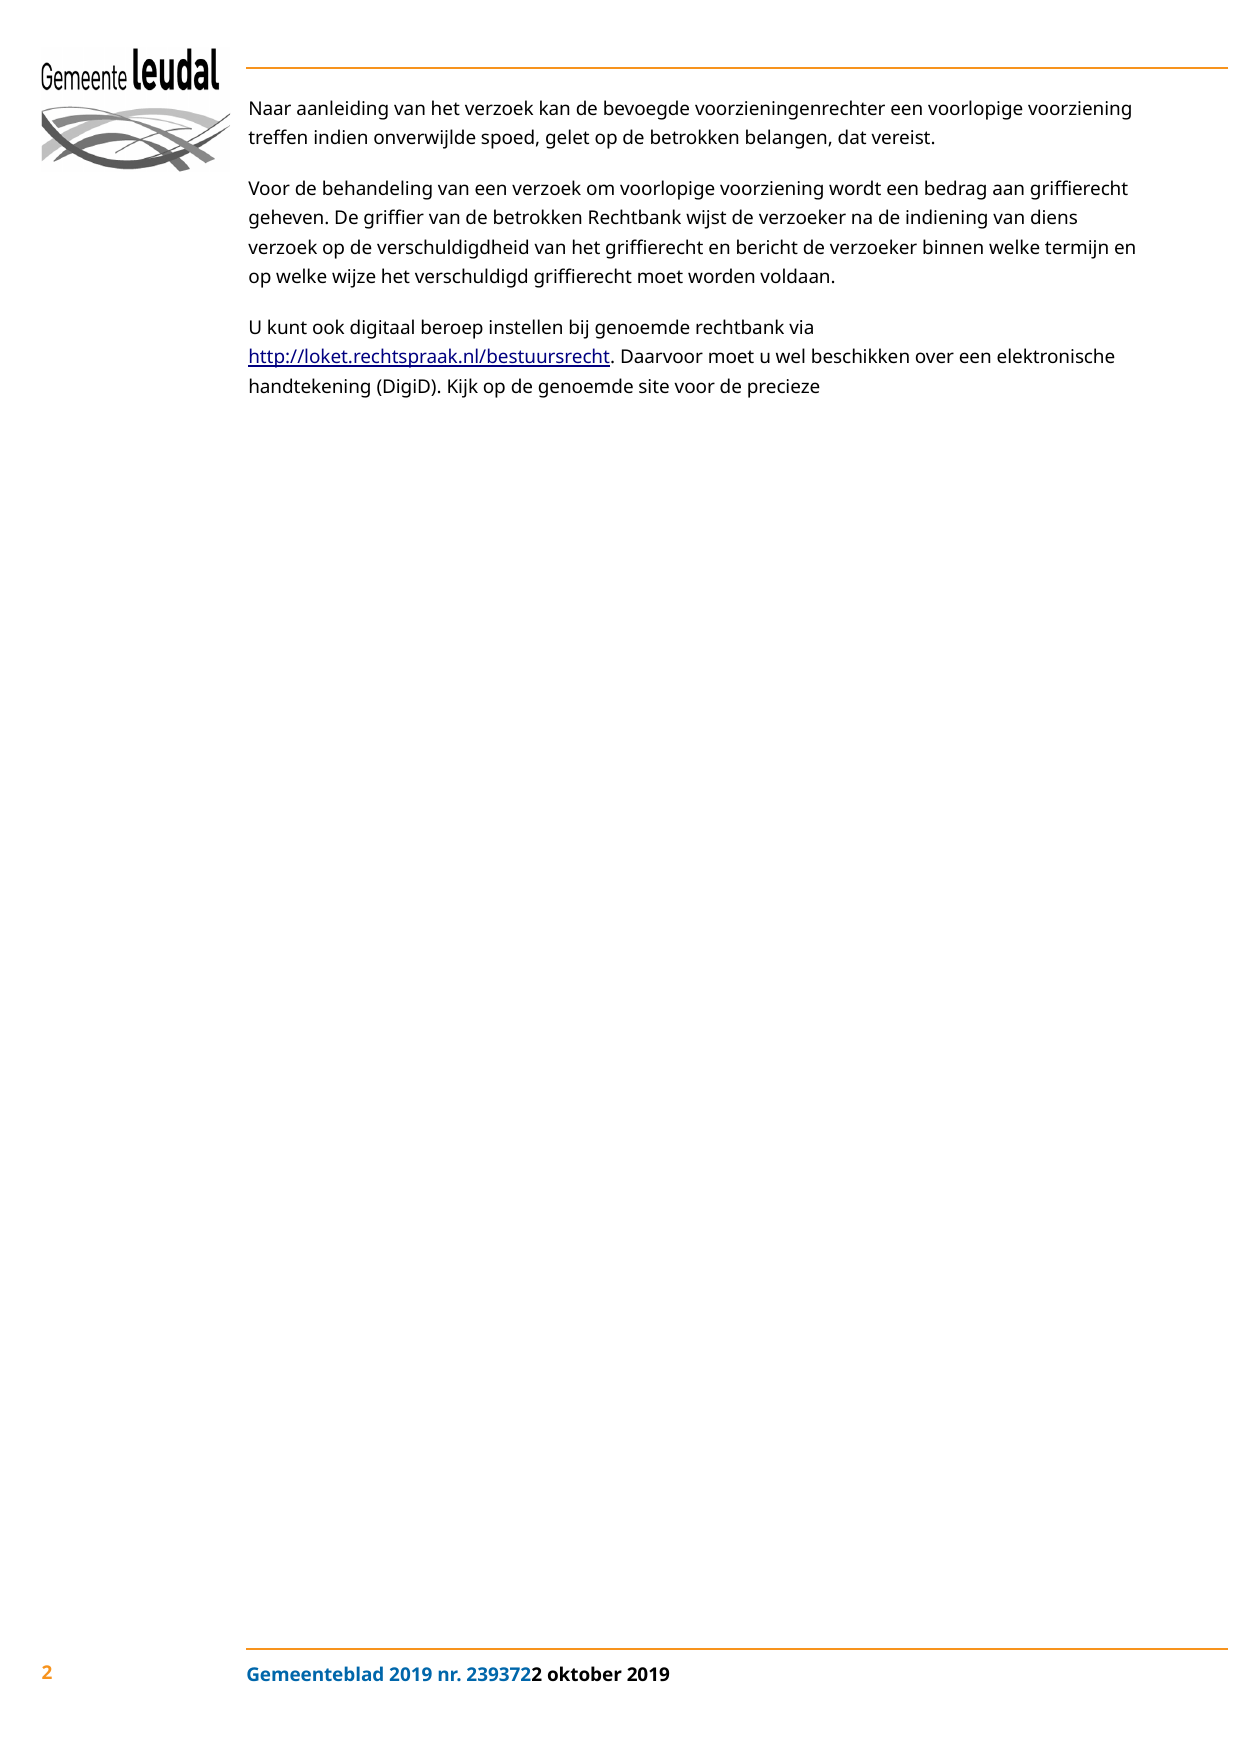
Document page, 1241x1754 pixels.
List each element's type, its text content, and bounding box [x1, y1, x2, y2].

text U kunt ook digitaal beroep instellen bij genoemde rechtbank via http://loket.rechtspraak.nl/bestuursrecht. Daarvoor moet u wel beschikken over een elektronische handtekening (DigiD). Kijk op de genoemde site voor de precieze [248, 314, 1152, 399]
text Voor de behandeling van een verzoek om voorlopige voorziening wordt een bedrag aan griffierecht geheven. De griffier van de betrokken Rechtbank wijst de verzoeker na de indiening van diens verzoek op de verschuldigdheid van het griffierecht en bericht de verzoeker binnen welke termijn en op welke wijze het verschuldigd griffierecht moet worden voldaan. [248, 175, 1152, 289]
text Naar aanleiding van het verzoek kan de bevoegde voorzieningenrechter een voorlopige voorziening treffen indien onverwijlde spoed, gelet op de betrokken belangen, dat vereist. [248, 95, 1152, 150]
picture [41, 47, 231, 172]
